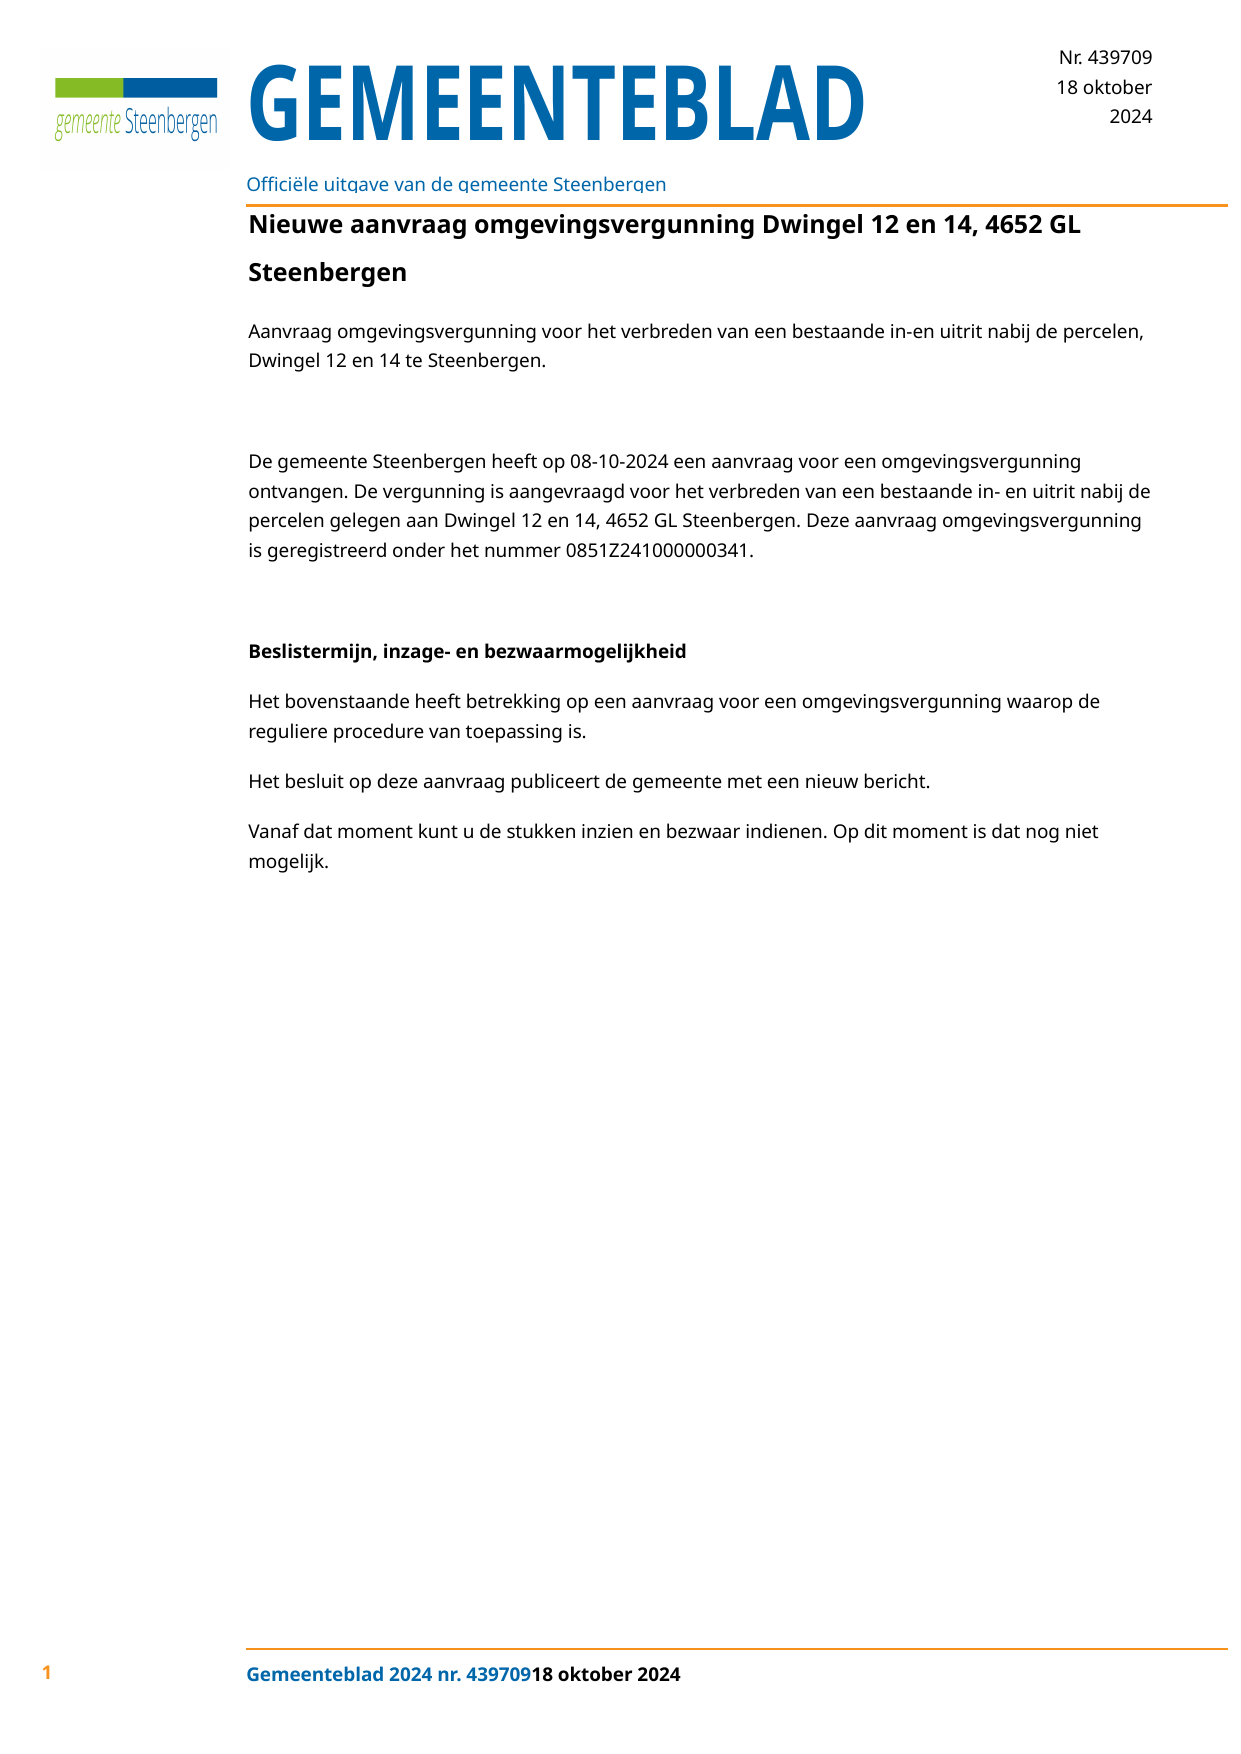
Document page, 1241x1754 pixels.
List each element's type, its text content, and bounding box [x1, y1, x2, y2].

text Het besluit op deze aanvraag publiceert de gemeente met een nieuw bericht. [248, 768, 1152, 794]
text Vanaf dat moment kunt u de stukken inzien en bezwaar indienen. Op dit moment is dat nog niet mogelijk. [248, 819, 1152, 874]
text Aanvraag omgevingsvergunning voor het verbreden van een bestaande in-en uitrit nabij de percelen, Dwingel 12 en 14 te Steenbergen. [248, 318, 1152, 373]
text De gemeente Steenbergen heeft op 08-10-2024 een aanvraag voor een omgevingsvergunning ontvangen. De vergunning is aangevraagd voor het verbreden van een bestaande in- en uitrit nabij de percelen gelegen aan Dwingel 12 en 14, 4652 GL Steenbergen. Deze aanvraag omgevingsvergunning is geregistreerd onder het nummer 0851Z241000000341. [248, 448, 1152, 563]
text Het bovenstaande heeft betrekking op een aanvraag voor een omgevingsvergunning waarop de reguliere procedure van toepassing is. [248, 688, 1152, 744]
text Nieuwe aanvraag omgevingsvergunning Dwingel 12 en 14, 4652 GL Steenbergen [248, 207, 1152, 288]
text Beslistermijn, inzage- en bezwaarmogelijkheid [248, 638, 1152, 664]
picture [41, 47, 231, 172]
